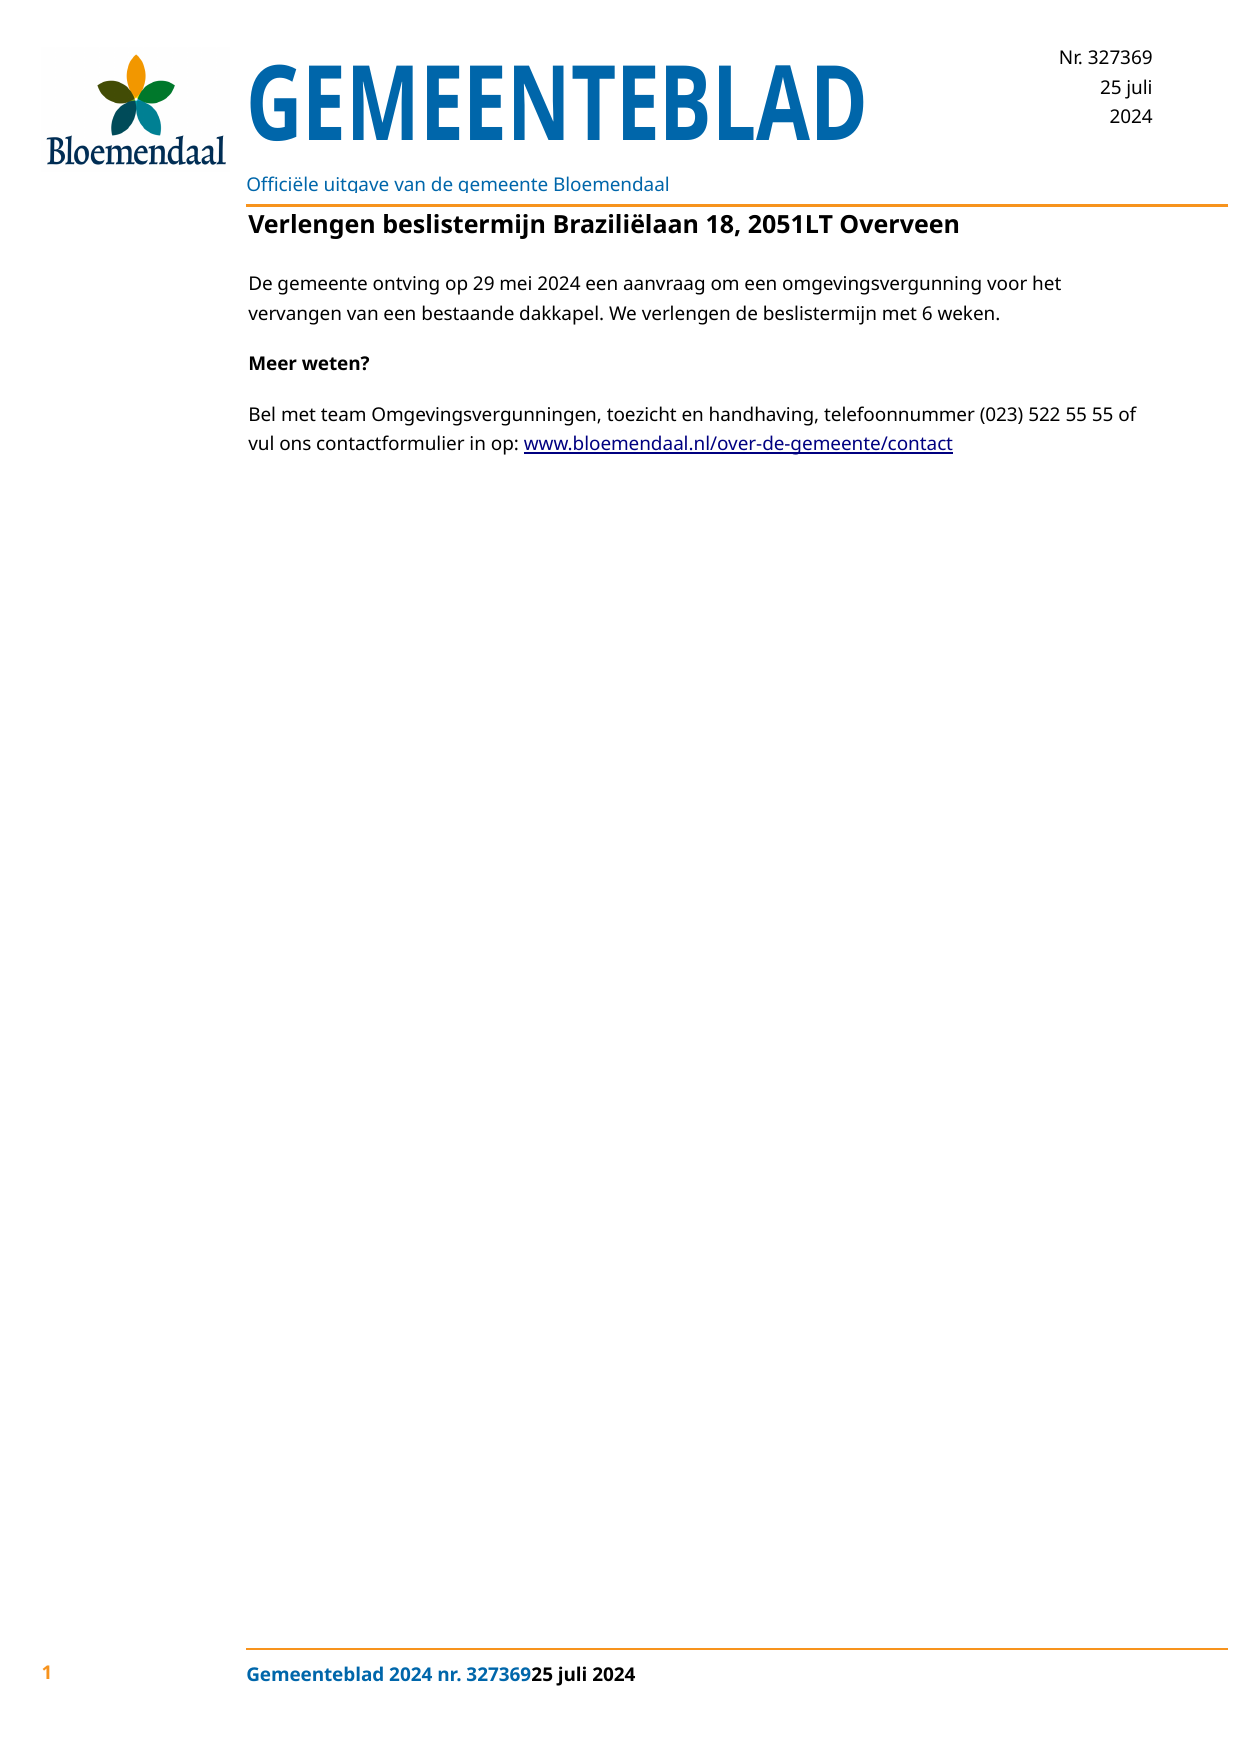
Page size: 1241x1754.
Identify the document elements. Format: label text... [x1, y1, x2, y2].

text Bel met team Omgevingsvergunningen, toezicht en handhaving, telefoonnummer (023) 522 55 55 of vul ons contactformulier in op: www.bloemendaal.nl/over-de-gemeente/contact [248, 401, 1152, 456]
text De gemeente ontving op 29 mei 2024 een aanvraag om een omgevingsvergunning voor het vervangen van een bestaande dakkapel. We verlengen de beslistermijn met 6 weken. [248, 270, 1152, 326]
text Verlengen beslistermijn Braziliëlaan 18, 2051LT Overveen [248, 207, 1152, 241]
text Meer weten? [248, 350, 1152, 376]
picture [41, 47, 231, 172]
